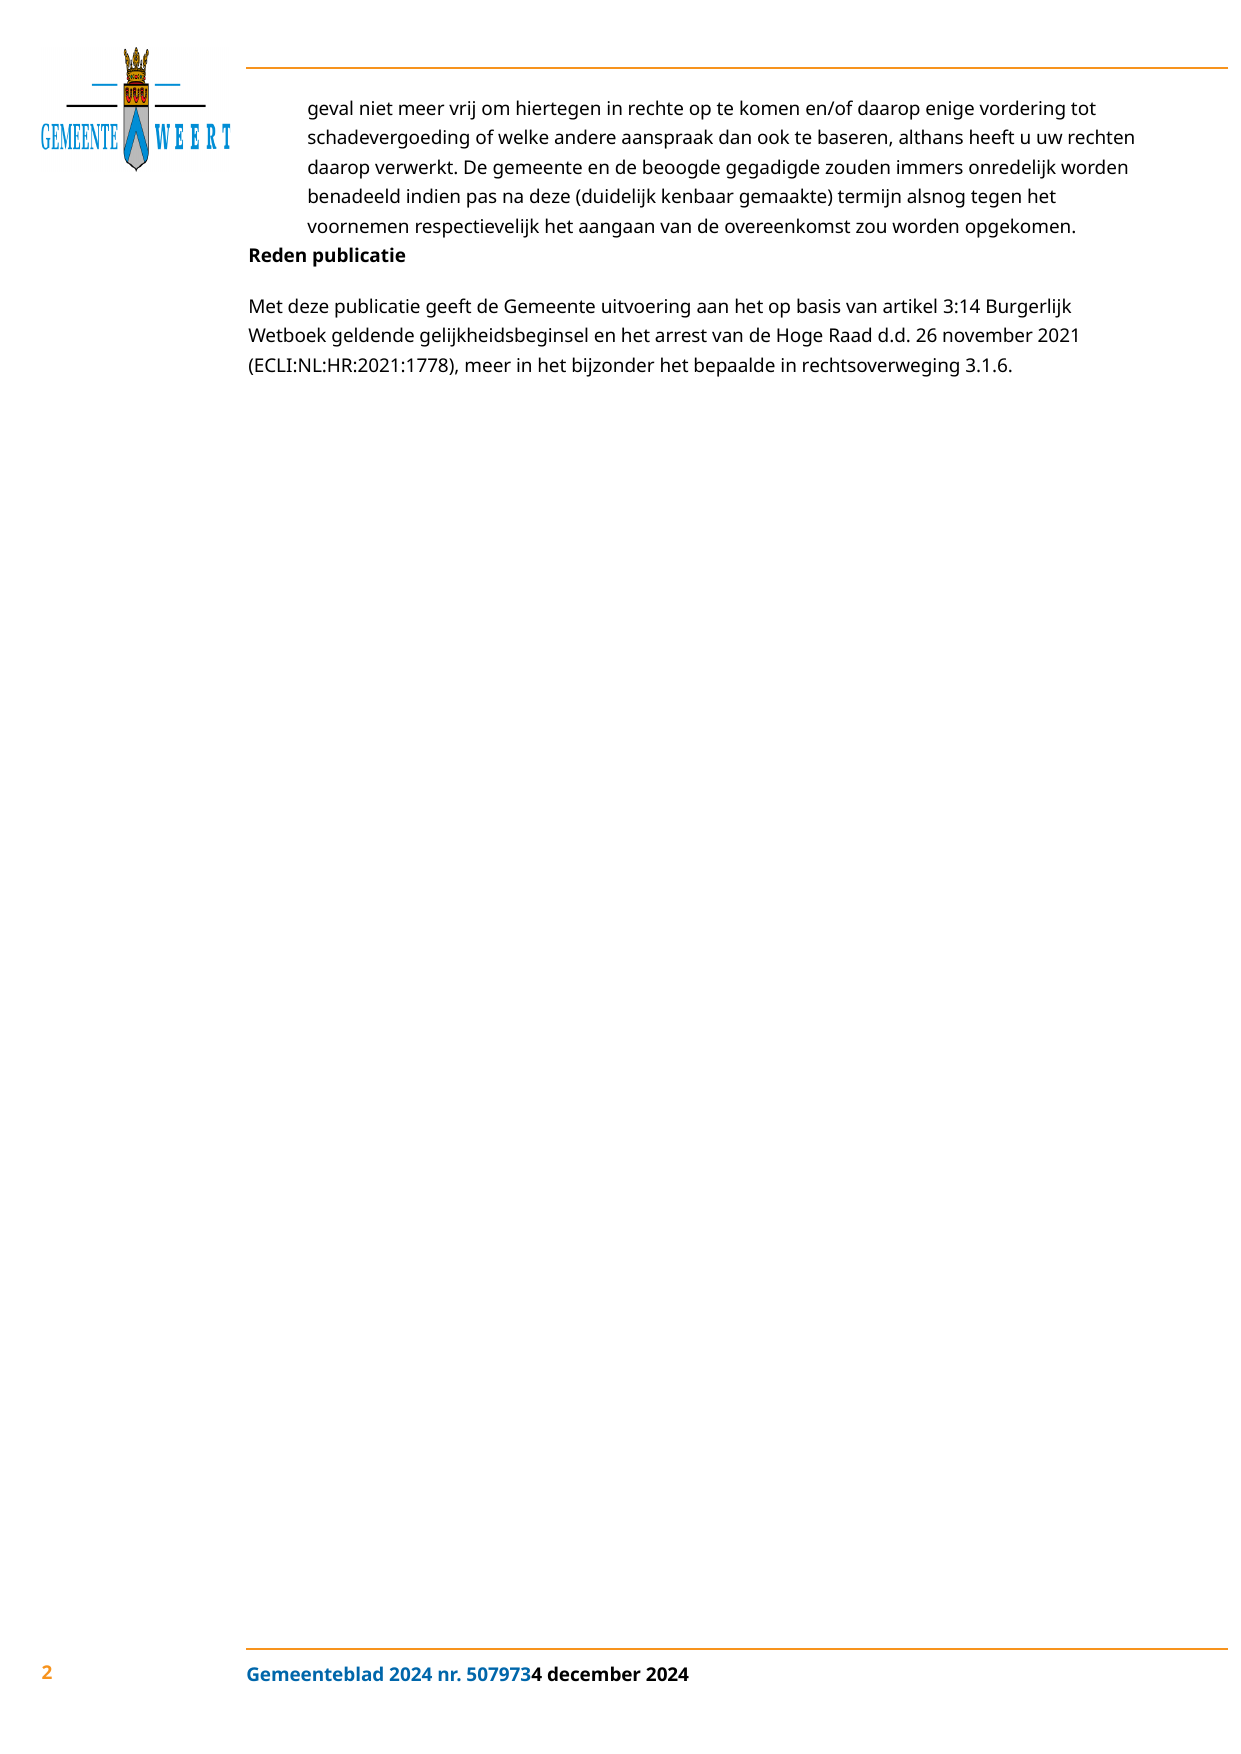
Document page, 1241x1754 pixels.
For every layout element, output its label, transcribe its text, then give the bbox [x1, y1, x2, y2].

text Met deze publicatie geeft de Gemeente uitvoering aan het op basis van artikel 3:14 Burgerlijk Wetboek geldende gelijkheidsbeginsel en het arrest van de Hoge Raad d.d. 26 november 2021 (ECLI:NL:HR:2021:1778), meer in het bijzonder het bepaalde in rechtsoverweging 3.1.6. [248, 293, 1152, 378]
list geval niet meer vrij om hiertegen in rechte op te komen en/of daarop enige vordering tot schadevergoeding of welke andere aanspraak dan ook te baseren, althans heeft u uw rechten daarop verwerkt. De gemeente en de beoogde gegadigde zouden immers onredelijk worden benadeeld indien pas na deze (duidelijk kenbaar gemaakte) termijn alsnog tegen het voornemen respectievelijk het aangaan van de overeenkomst zou worden opgekomen. [248, 95, 1152, 239]
picture [41, 47, 231, 172]
text Reden publicatie [248, 243, 1152, 268]
